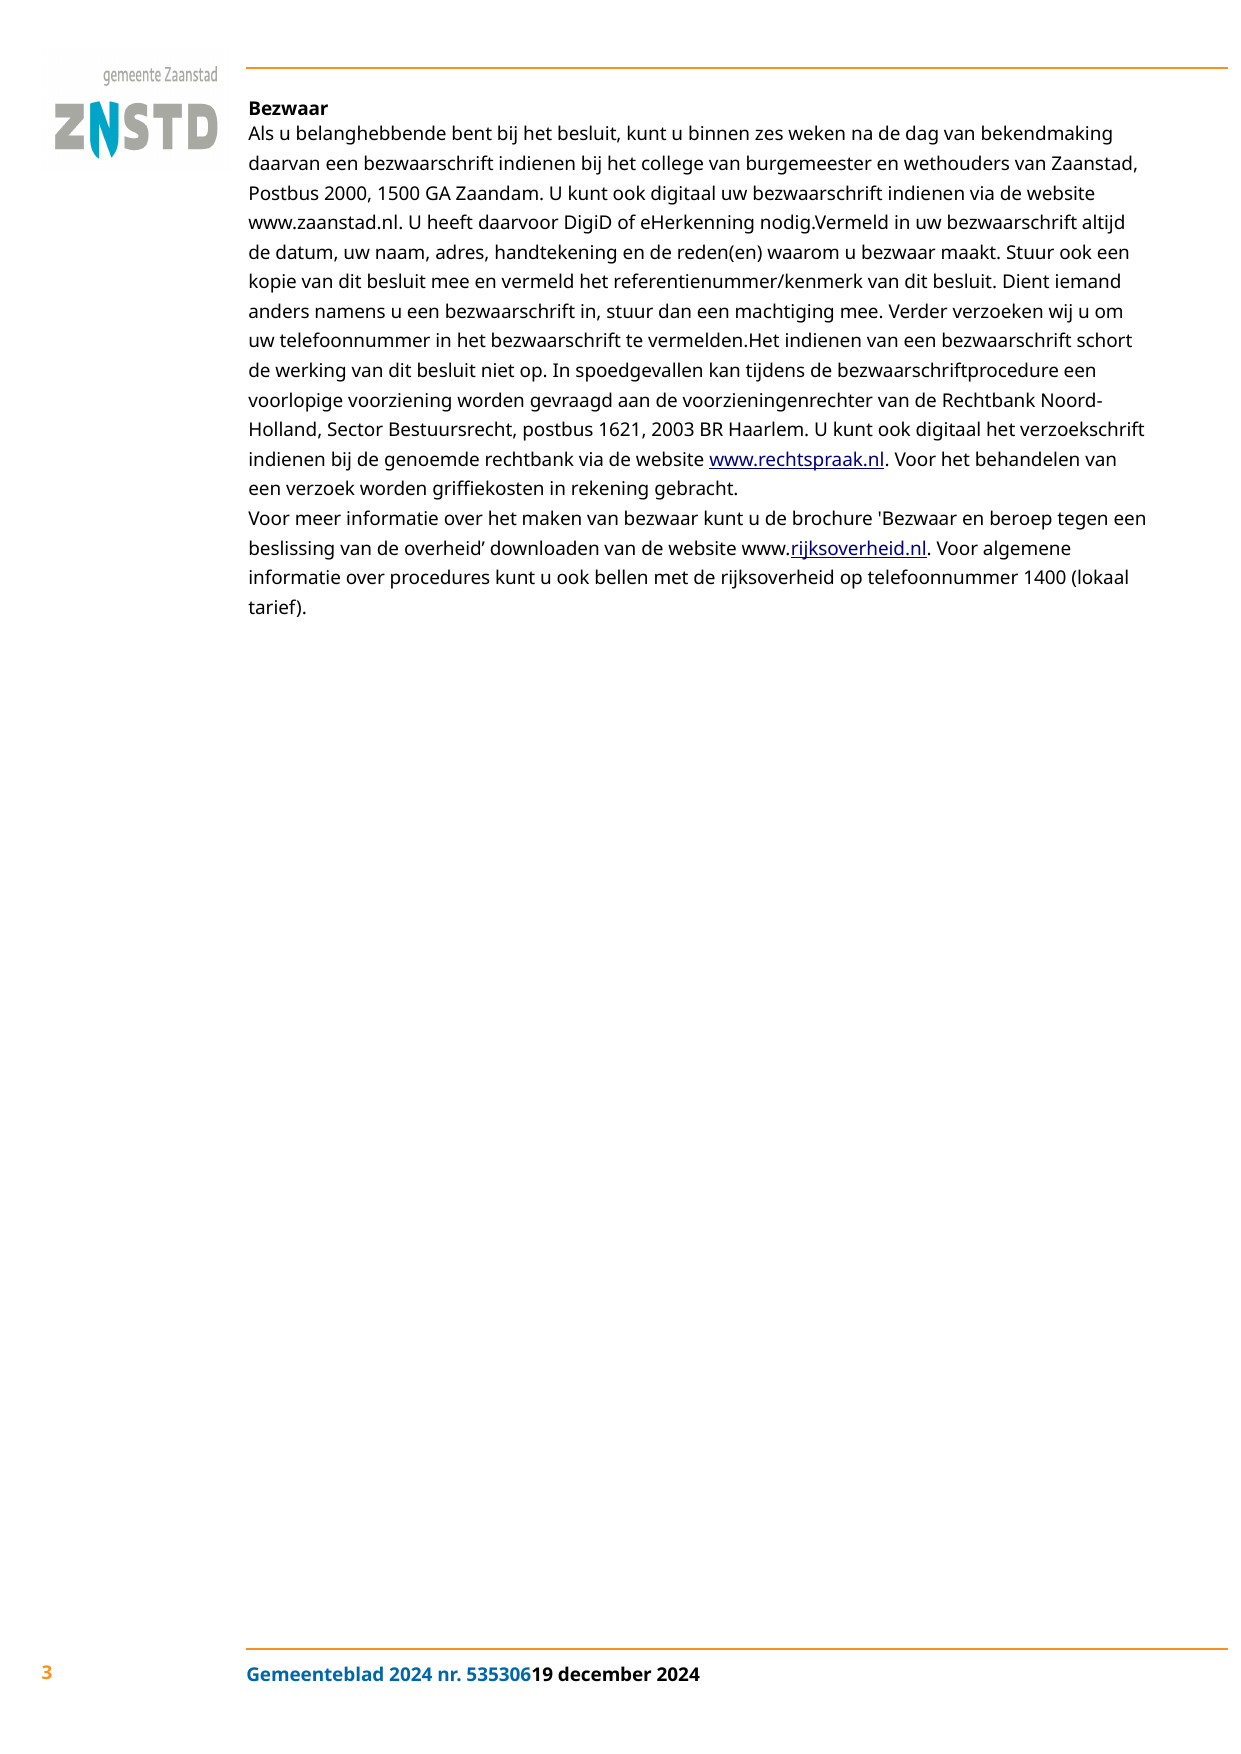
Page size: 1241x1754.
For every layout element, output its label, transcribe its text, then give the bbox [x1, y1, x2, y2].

text Bezwaar [248, 95, 1152, 121]
text Als u belanghebbende bent bij het besluit, kunt u binnen zes weken na de dag van bekendmaking daarvan een bezwaarschrift indienen bij het college van burgemeester en wethouders van Zaanstad, Postbus 2000, 1500 GA Zaandam. U kunt ook digitaal uw bezwaarschrift indienen via de website www.zaanstad.nl. U heeft daarvoor DigiD of eHerkenning nodig.Vermeld in uw bezwaarschrift altijd de datum, uw naam, adres, handtekening en de reden(en) waarom u bezwaar maakt. Stuur ook een kopie van dit besluit mee en vermeld het referentienummer/kenmerk van dit besluit. Dient iemand anders namens u een bezwaarschrift in, stuur dan een machtiging mee. Verder verzoeken wij u om uw telefoonnummer in het bezwaarschrift te vermelden.Het indienen van een bezwaarschrift schort de werking van dit besluit niet op. In spoedgevallen kan tijdens de bezwaarschriftprocedure een voorlopige voorziening worden gevraagd aan de voorzieningenrechter van de Rechtbank Noord-Holland, Sector Bestuursrecht, postbus 1621, 2003 BR Haarlem. U kunt ook digitaal het verzoekschrift indienen bij de genoemde rechtbank via de website www.rechtspraak.nl. Voor het behandelen van een verzoek worden griffiekosten in rekening gebracht. [248, 121, 1152, 501]
text Voor meer informatie over het maken van bezwaar kunt u de brochure 'Bezwaar en beroep tegen een beslissing van de overheid’ downloaden van de website www.rijksoverheid.nl. Voor algemene informatie over procedures kunt u ook bellen met de rijksoverheid op telefoonnummer 1400 (lokaal tarief). [248, 505, 1152, 620]
picture [41, 47, 231, 172]
